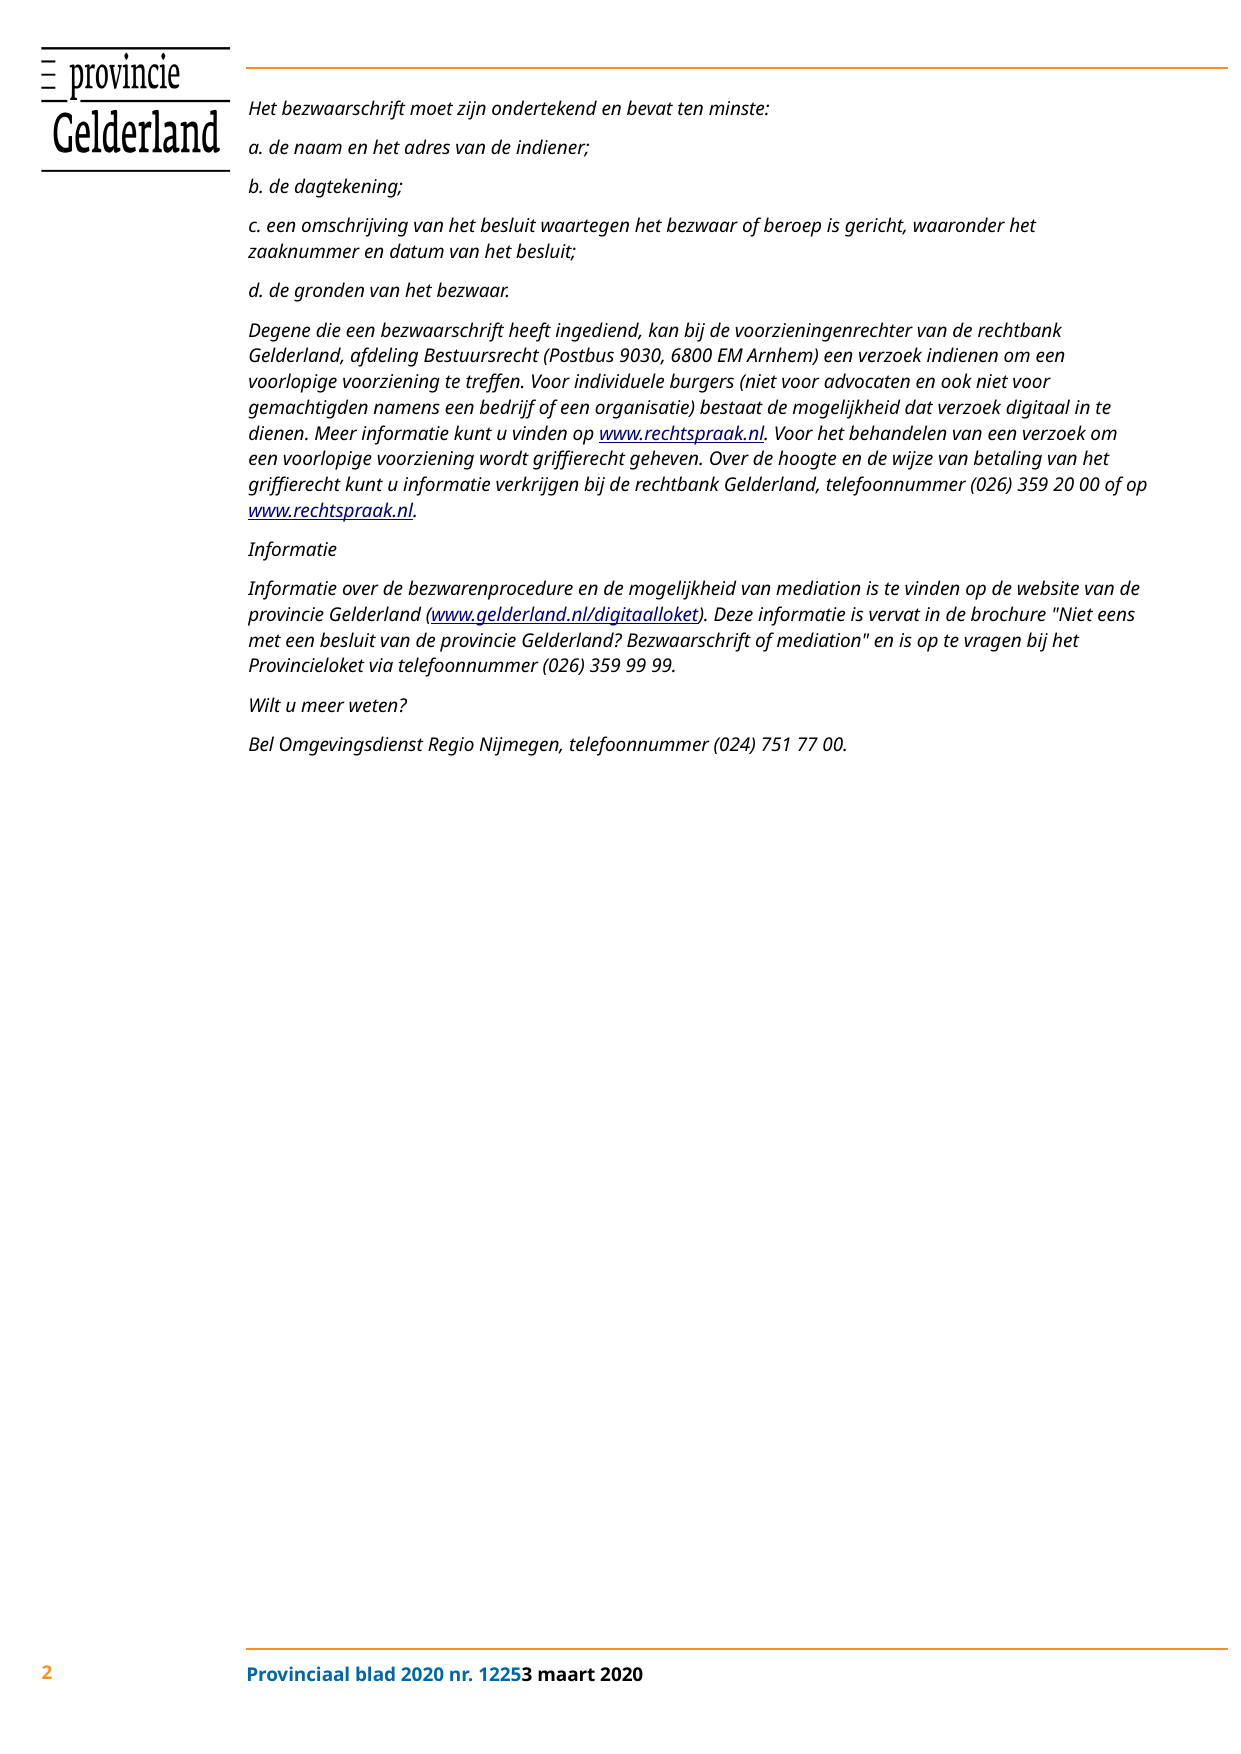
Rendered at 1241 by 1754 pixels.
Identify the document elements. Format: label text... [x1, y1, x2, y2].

text a. de naam en het adres van de indiener; [248, 134, 1152, 160]
picture [41, 47, 231, 172]
text Informatie [248, 536, 1152, 562]
text Bel Omgevingsdienst Regio Nijmegen, telefoonnummer (024) 751 77 00. [248, 731, 1152, 757]
text Wilt u meer weten? [248, 692, 1152, 718]
text c. een omschrijving van het besluit waartegen het bezwaar of beroep is gericht, waaronder het zaaknummer en datum van het besluit; [248, 213, 1152, 264]
text Degene die een bezwaarschrift heeft ingediend, kan bij de voorzieningenrechter van de rechtbank Gelderland, afdeling Bestuursrecht (Postbus 9030, 6800 EM Arnhem) een verzoek indienen om een voorlopige voorziening te treffen. Voor individuele burgers (niet voor advocaten en ook niet voor gemachtigden namens een bedrijf of een organisatie) bestaat de mogelijkheid dat verzoek digitaal in te dienen. Meer informatie kunt u vinden op www.rechtspraak.nl. Voor het behandelen van een verzoek om een voorlopige voorziening wordt griffierecht geheven. Over de hoogte en de wijze van betaling van het griffierecht kunt u informatie verkrijgen bij de rechtbank Gelderland, telefoonnummer (026) 359 20 00 of op www.rechtspraak.nl. [248, 317, 1152, 523]
text Informatie over de bezwarenprocedure en de mogelijkheid van mediation is te vinden op de website van de provincie Gelderland (www.gelderland.nl/digitaalloket). Deze informatie is vervat in de brochure "Niet eens met een besluit van de provincie Gelderland? Bezwaarschrift of mediation" en is op te vragen bij het Provincieloket via telefoonnummer (026) 359 99 99. [248, 576, 1152, 678]
text Het bezwaarschrift moet zijn ondertekend en bevat ten minste: [248, 95, 1152, 121]
text d. de gronden van het bezwaar. [248, 278, 1152, 303]
text b. de dagtekening; [248, 173, 1152, 199]
